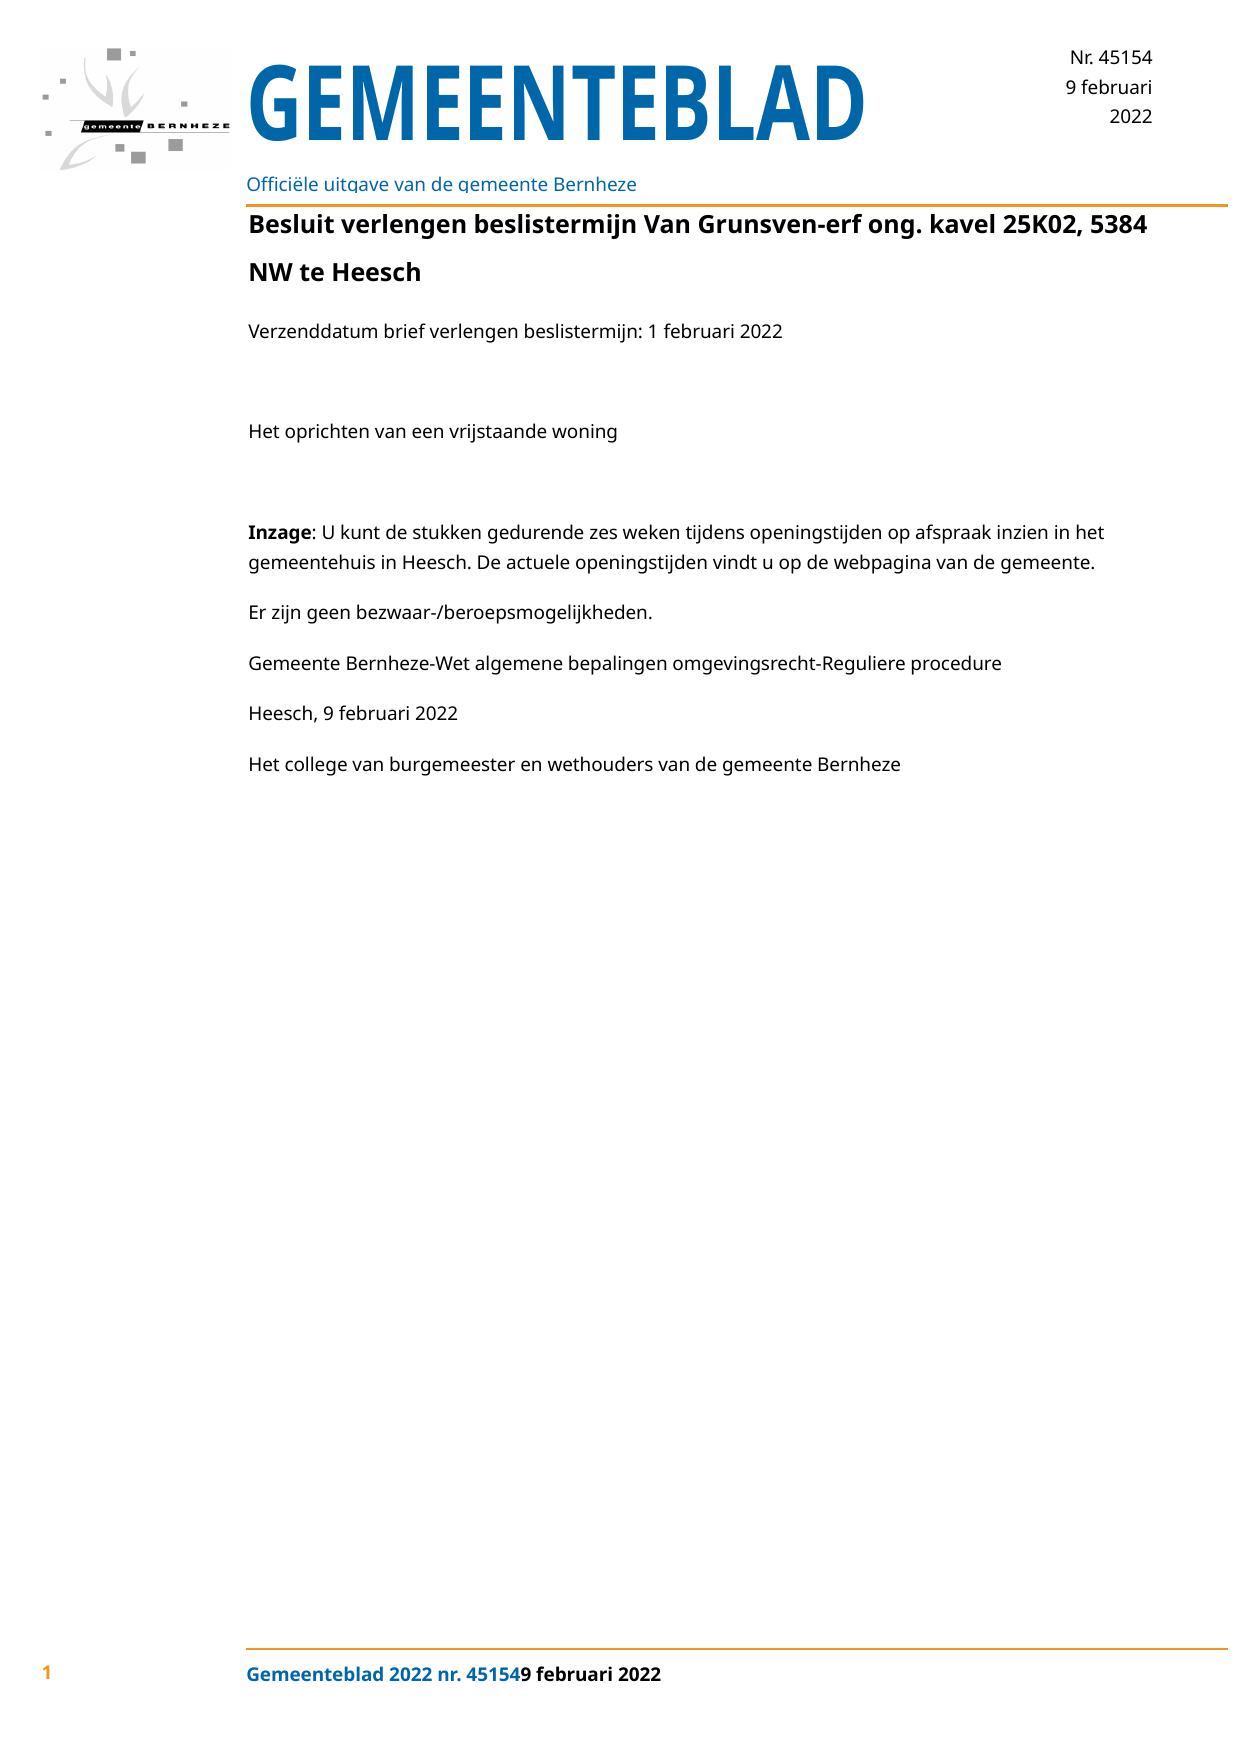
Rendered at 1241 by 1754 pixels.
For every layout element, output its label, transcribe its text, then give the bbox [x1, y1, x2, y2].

text Het college van burgemeester en wethouders van de gemeente Bernheze [248, 751, 1152, 777]
text Heesch, 9 februari 2022 [248, 700, 1152, 726]
text Er zijn geen bezwaar-/beroepsmogelijkheden. [248, 599, 1152, 625]
text Inzage: U kunt de stukken gedurende zes weken tijdens openingstijden op afspraak inzien in het gemeentehuis in Heesch. De actuele openingstijden vindt u op de webpagina van de gemeente. [248, 519, 1152, 575]
text Het oprichten van een vrijstaande woning [248, 419, 1152, 444]
picture [41, 47, 231, 172]
text Verzenddatum brief verlengen beslistermijn: 1 februari 2022 [248, 318, 1152, 344]
text Gemeente Bernheze-Wet algemene bepalingen omgevingsrecht-Reguliere procedure [248, 650, 1152, 676]
text Besluit verlengen beslistermijn Van Grunsven-erf ong. kavel 25K02, 5384 NW te Heesch [248, 207, 1152, 288]
